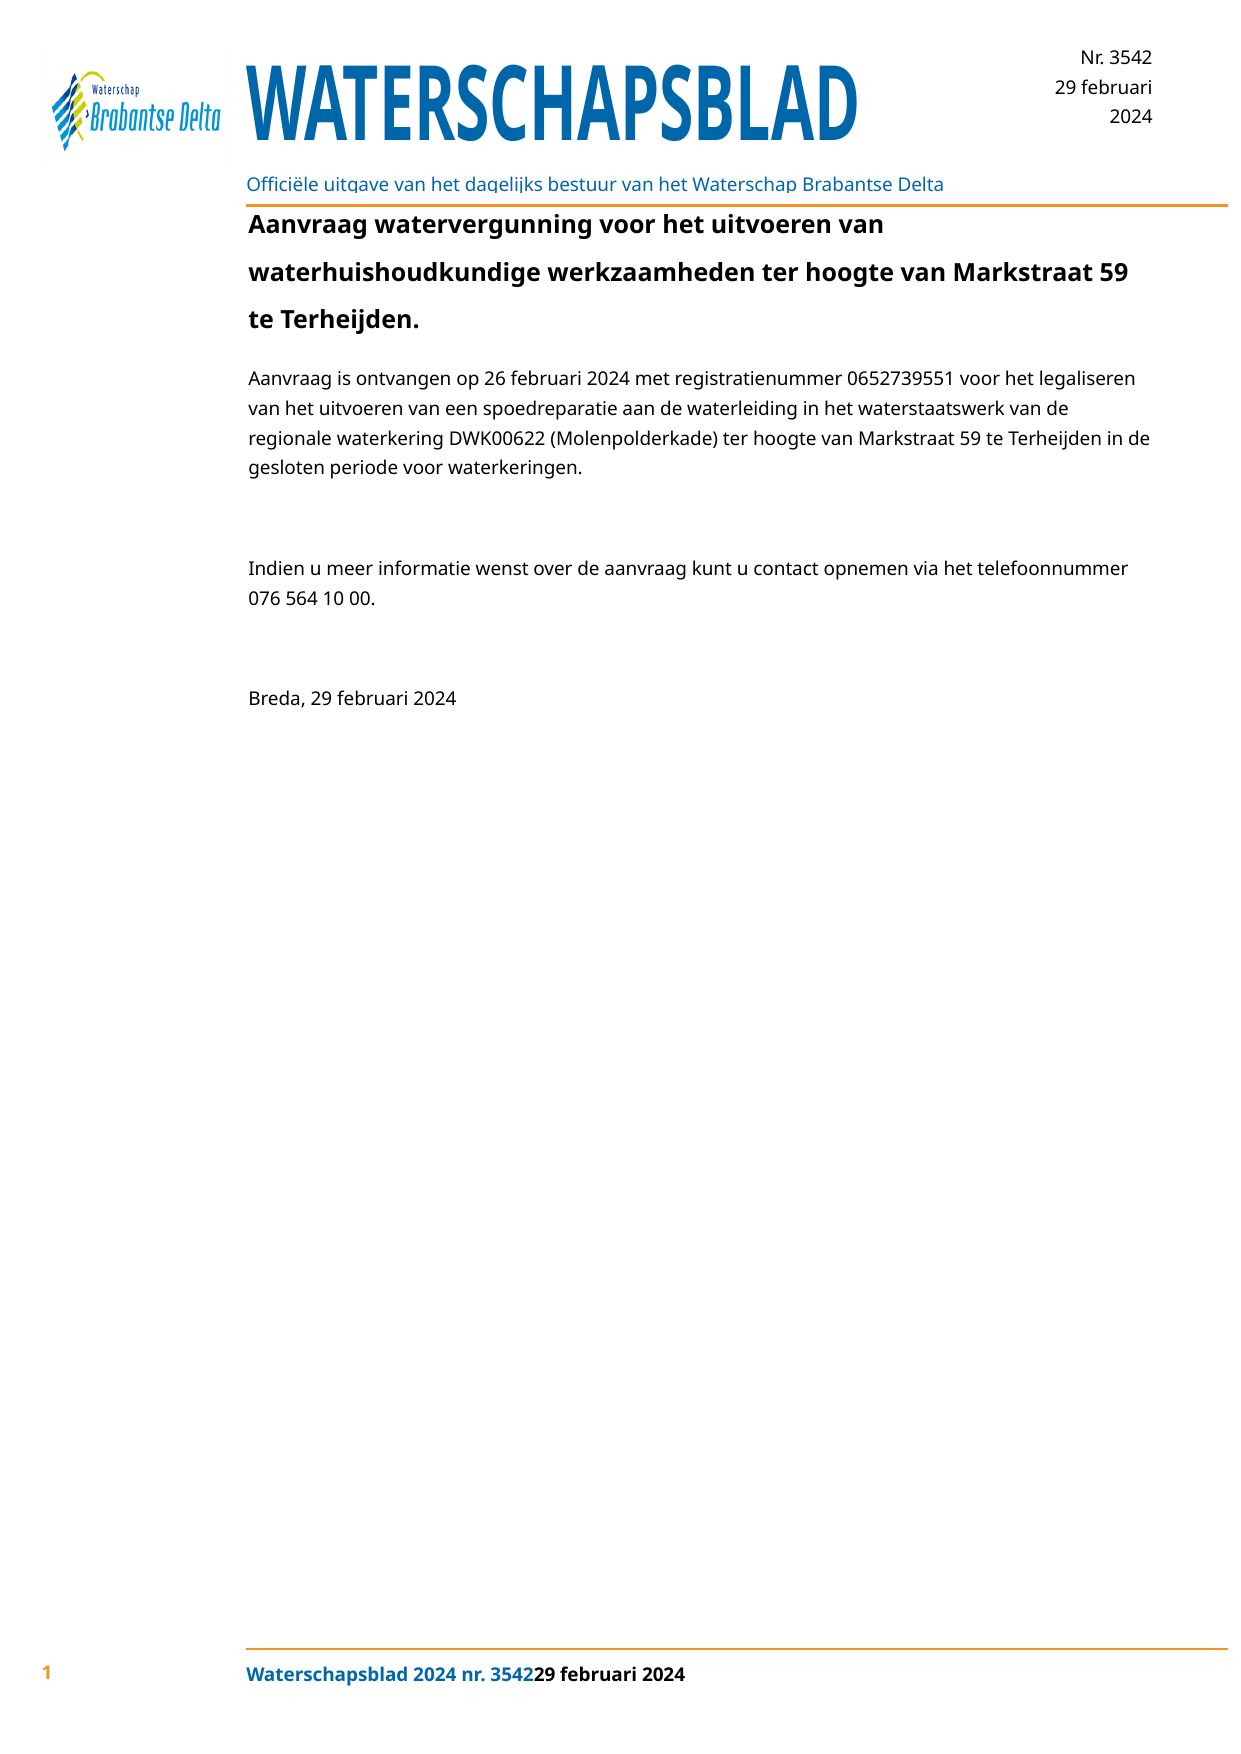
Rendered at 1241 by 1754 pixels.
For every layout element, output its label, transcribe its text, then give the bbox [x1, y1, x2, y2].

text Aanvraag is ontvangen op 26 februari 2024 met registratienummer 0652739551 voor het legaliseren van het uitvoeren van een spoedreparatie aan de waterleiding in het waterstaatswerk van de regionale waterkering DWK00622 (Molenpolderkade) ter hoogte van Markstraat 59 te Terheijden in de gesloten periode voor waterkeringen. [248, 366, 1152, 480]
text Aanvraag watervergunning voor het uitvoeren van waterhuishoudkundige werkzaamheden ter hoogte van Markstraat 59 te Terheijden. [248, 207, 1152, 336]
text Indien u meer informatie wenst over de aanvraag kunt u contact opnemen via het telefoonnummer 076 564 10 00. [248, 555, 1152, 610]
text Breda, 29 februari 2024 [248, 686, 1152, 711]
picture [41, 47, 231, 172]
